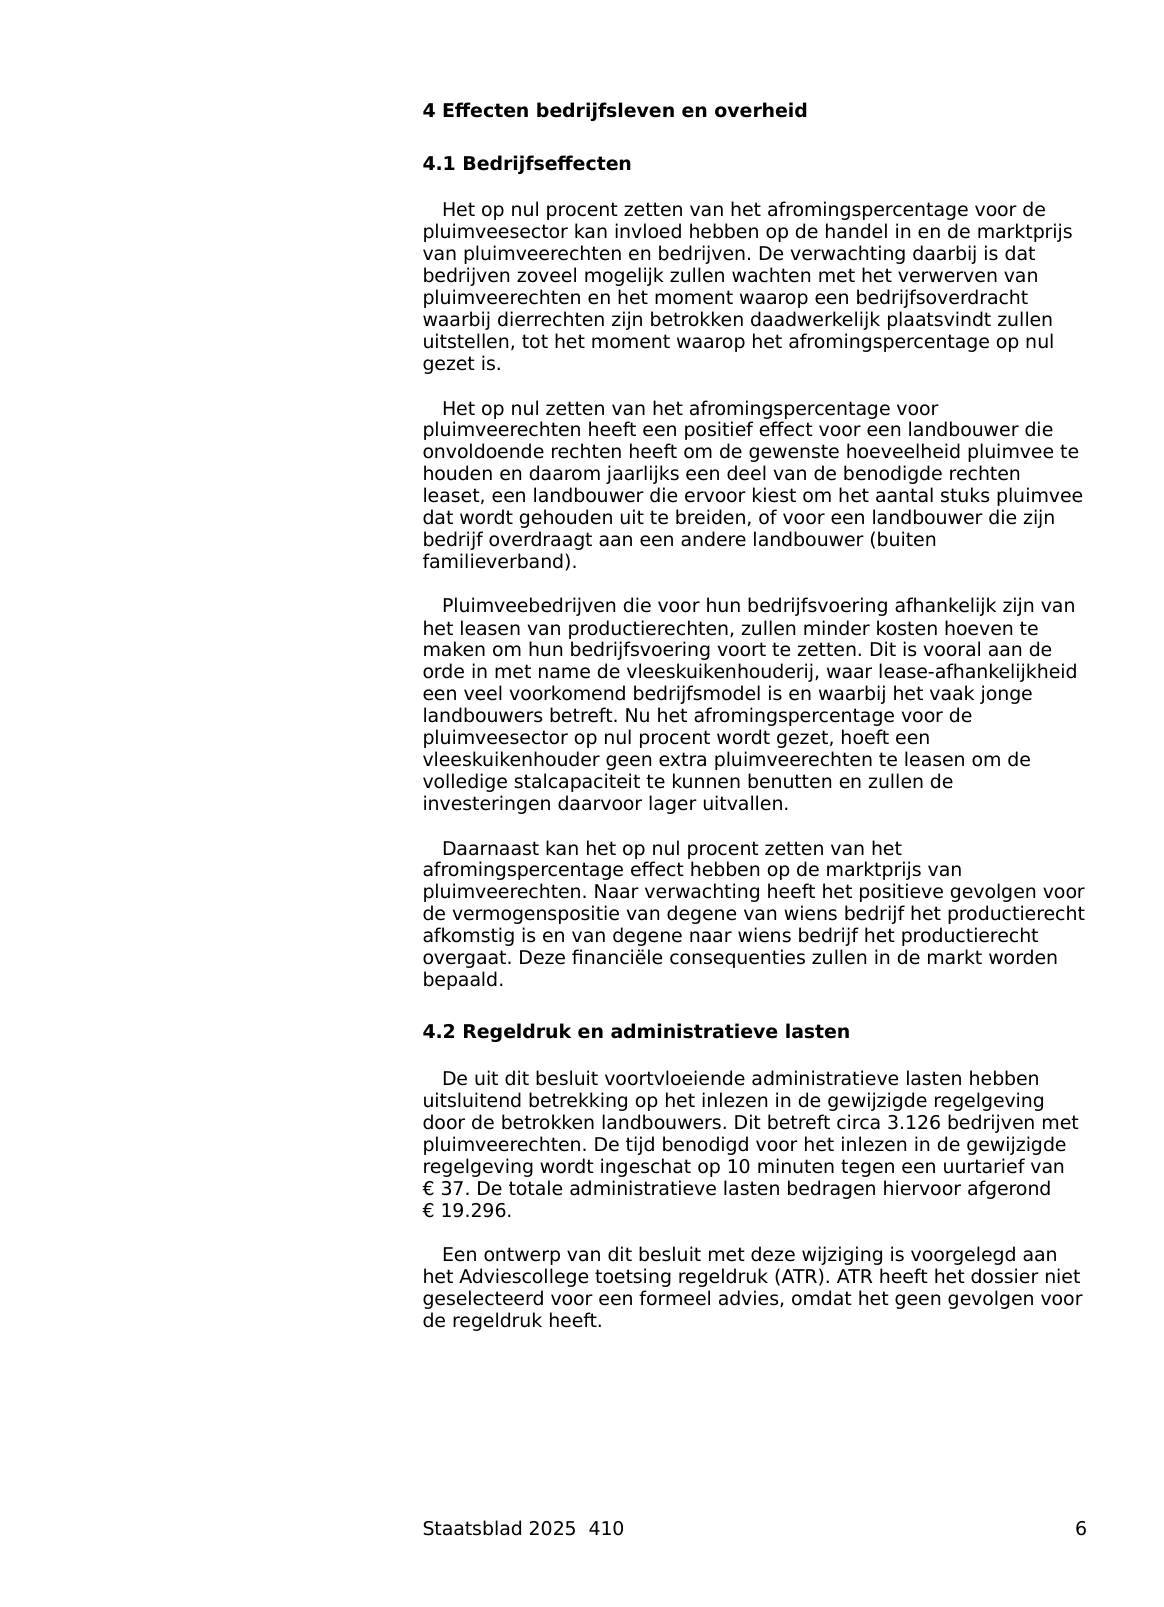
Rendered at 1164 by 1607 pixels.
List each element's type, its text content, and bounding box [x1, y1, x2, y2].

subtitle 4.2 Regeldruk en administratieve lasten [422, 1021, 1087, 1043]
subtitle 4.1 Bedrijfseffecten [422, 152, 1087, 174]
text Daarnaast kan het op nul procent zetten van het afromingspercentage effect hebben op de marktprijs van pluimveerechten. Naar verwachting heeft het positieve gevolgen voor de vermogenspositie van degene van wiens bedrijf het productierecht afkomstig is en van degene naar wiens bedrijf het productierecht overgaat. Deze financiële consequenties zullen in de markt worden bepaald. [422, 837, 1087, 991]
subtitle 4 Effecten bedrijfsleven en overheid [422, 100, 1087, 122]
text Het op nul procent zetten van het afromingspercentage voor de pluimveesector kan invloed hebben op de handel in en de marktprijs van pluimveerechten en bedrijven. De verwachting daarbij is dat bedrijven zoveel mogelijk zullen wachten met het verwerven van pluimveerechten en het moment waarop een bedrijfsoverdracht waarbij dierrechten zijn betrokken daadwerkelijk plaatsvindt zullen uitstellen, tot het moment waarop het afromingspercentage op nul gezet is. [422, 199, 1087, 375]
text De uit dit besluit voortvloeiende administratieve lasten hebben uitsluitend betrekking op het inlezen in de gewijzigde regelgeving door de betrokken landbouwers. Dit betreft circa 3.126 bedrijven met pluimveerechten. De tijd benodigd voor het inlezen in de gewijzigde regelgeving wordt ingeschat op 10 minuten tegen een uurtarief van € 37. De totale administratieve lasten bedragen hiervoor afgerond € 19.296. [422, 1068, 1087, 1222]
text Een ontwerp van dit besluit met deze wijziging is voorgelegd aan het Adviescollege toetsing regeldruk (ATR). ATR heeft het dossier niet geselecteerd voor een formeel advies, omdat het geen gevolgen voor de regeldruk heeft. [422, 1244, 1087, 1332]
text Pluimveebedrijven die voor hun bedrijfsvoering afhankelijk zijn van het leasen van productierechten, zullen minder kosten hoeven te maken om hun bedrijfsvoering voort te zetten. Dit is vooral aan de orde in met name de vleeskuikenhouderij, waar lease-afhankelijkheid een veel voorkomend bedrijfsmodel is en waarbij het vaak jonge landbouwers betreft. Nu het afromingspercentage voor de pluimveesector op nul procent wordt gezet, hoeft een vleeskuikenhouder geen extra pluimveerechten te leasen om de volledige stalcapaciteit te kunnen benutten en zullen de investeringen daarvoor lager uitvallen. [422, 595, 1087, 815]
text Het op nul zetten van het afromingspercentage voor pluimveerechten heeft een positief effect voor een landbouwer die onvoldoende rechten heeft om de gewenste hoeveelheid pluimvee te houden en daarom jaarlijks een deel van de benodigde rechten leaset, een landbouwer die ervoor kiest om het aantal stuks pluimvee dat wordt gehouden uit te breiden, of voor een landbouwer die zijn bedrijf overdraagt aan een andere landbouwer (buiten familieverband). [422, 397, 1087, 573]
